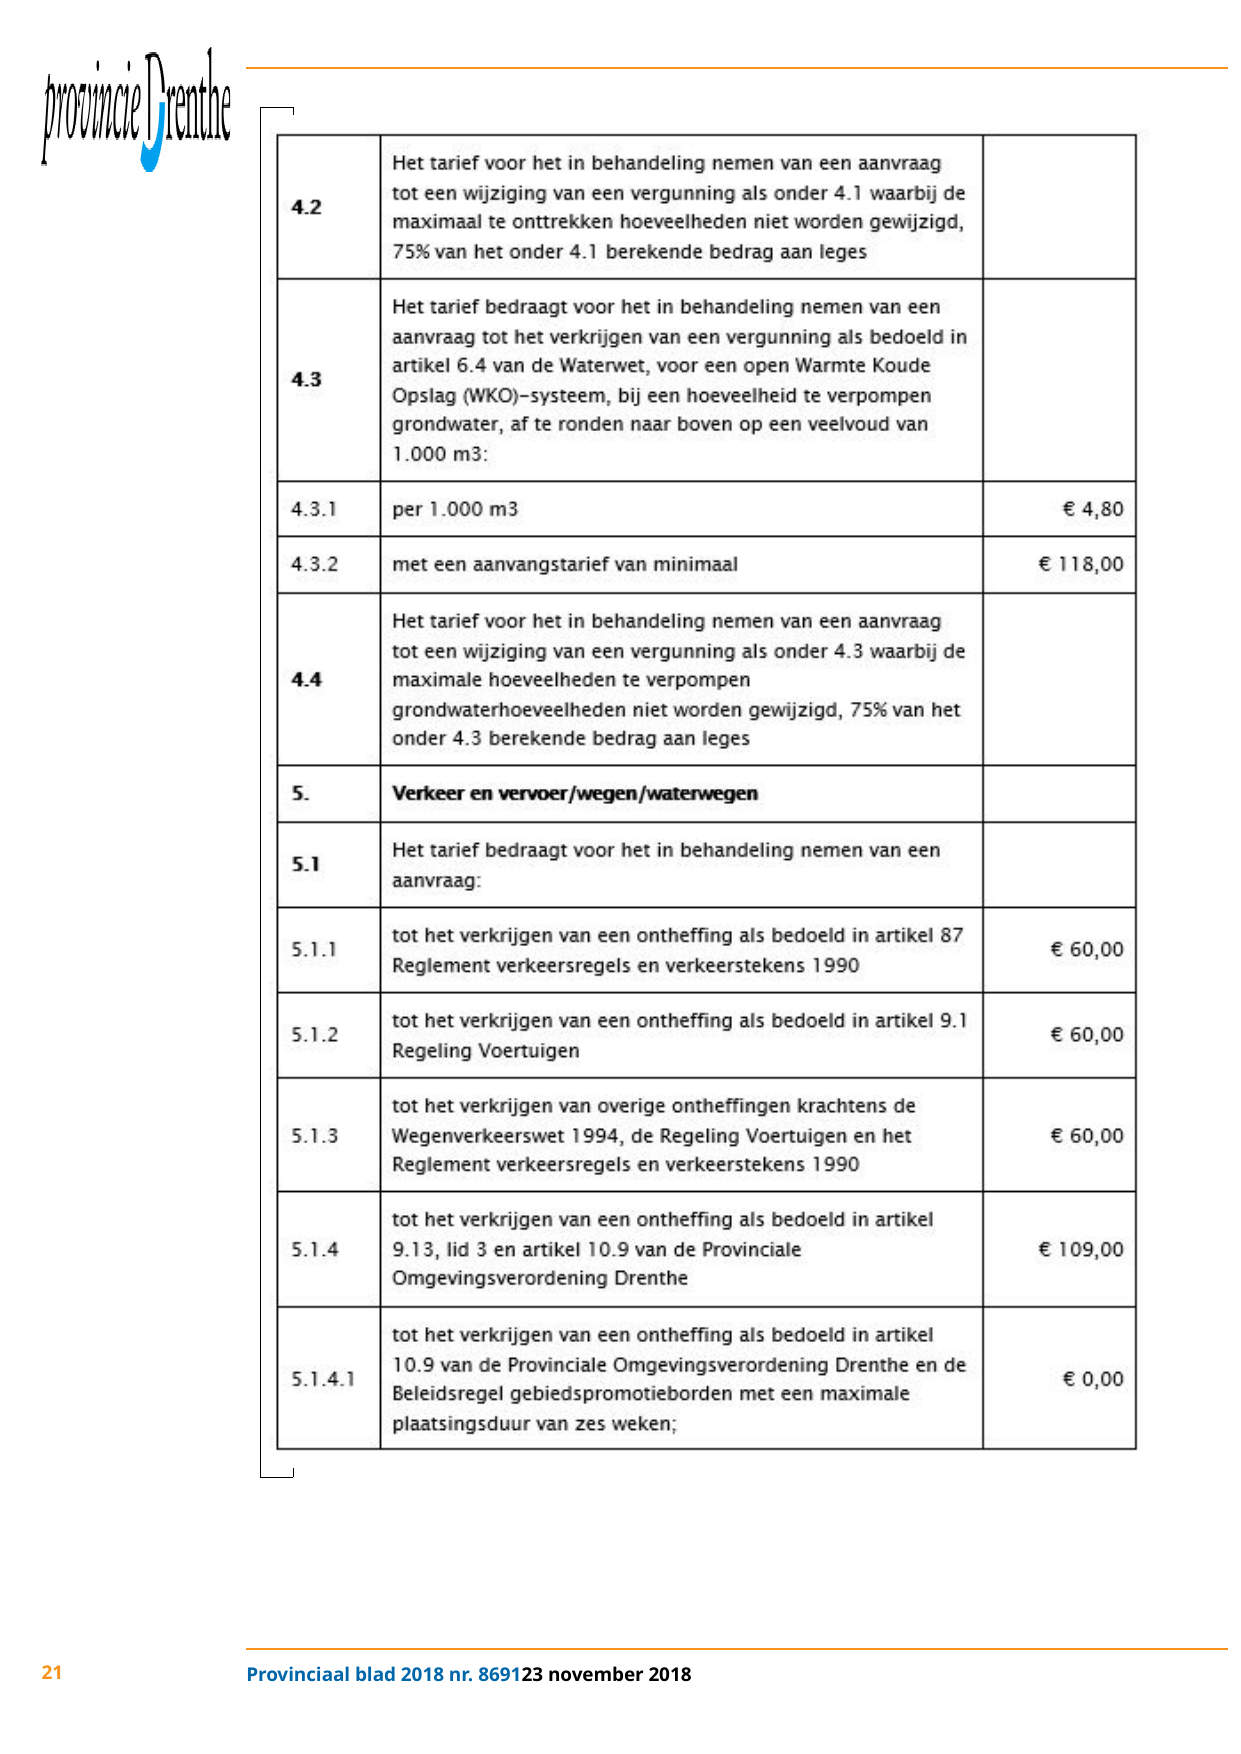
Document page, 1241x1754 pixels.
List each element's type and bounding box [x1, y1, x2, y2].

picture [41, 47, 231, 172]
picture [268, 115, 1155, 1468]
